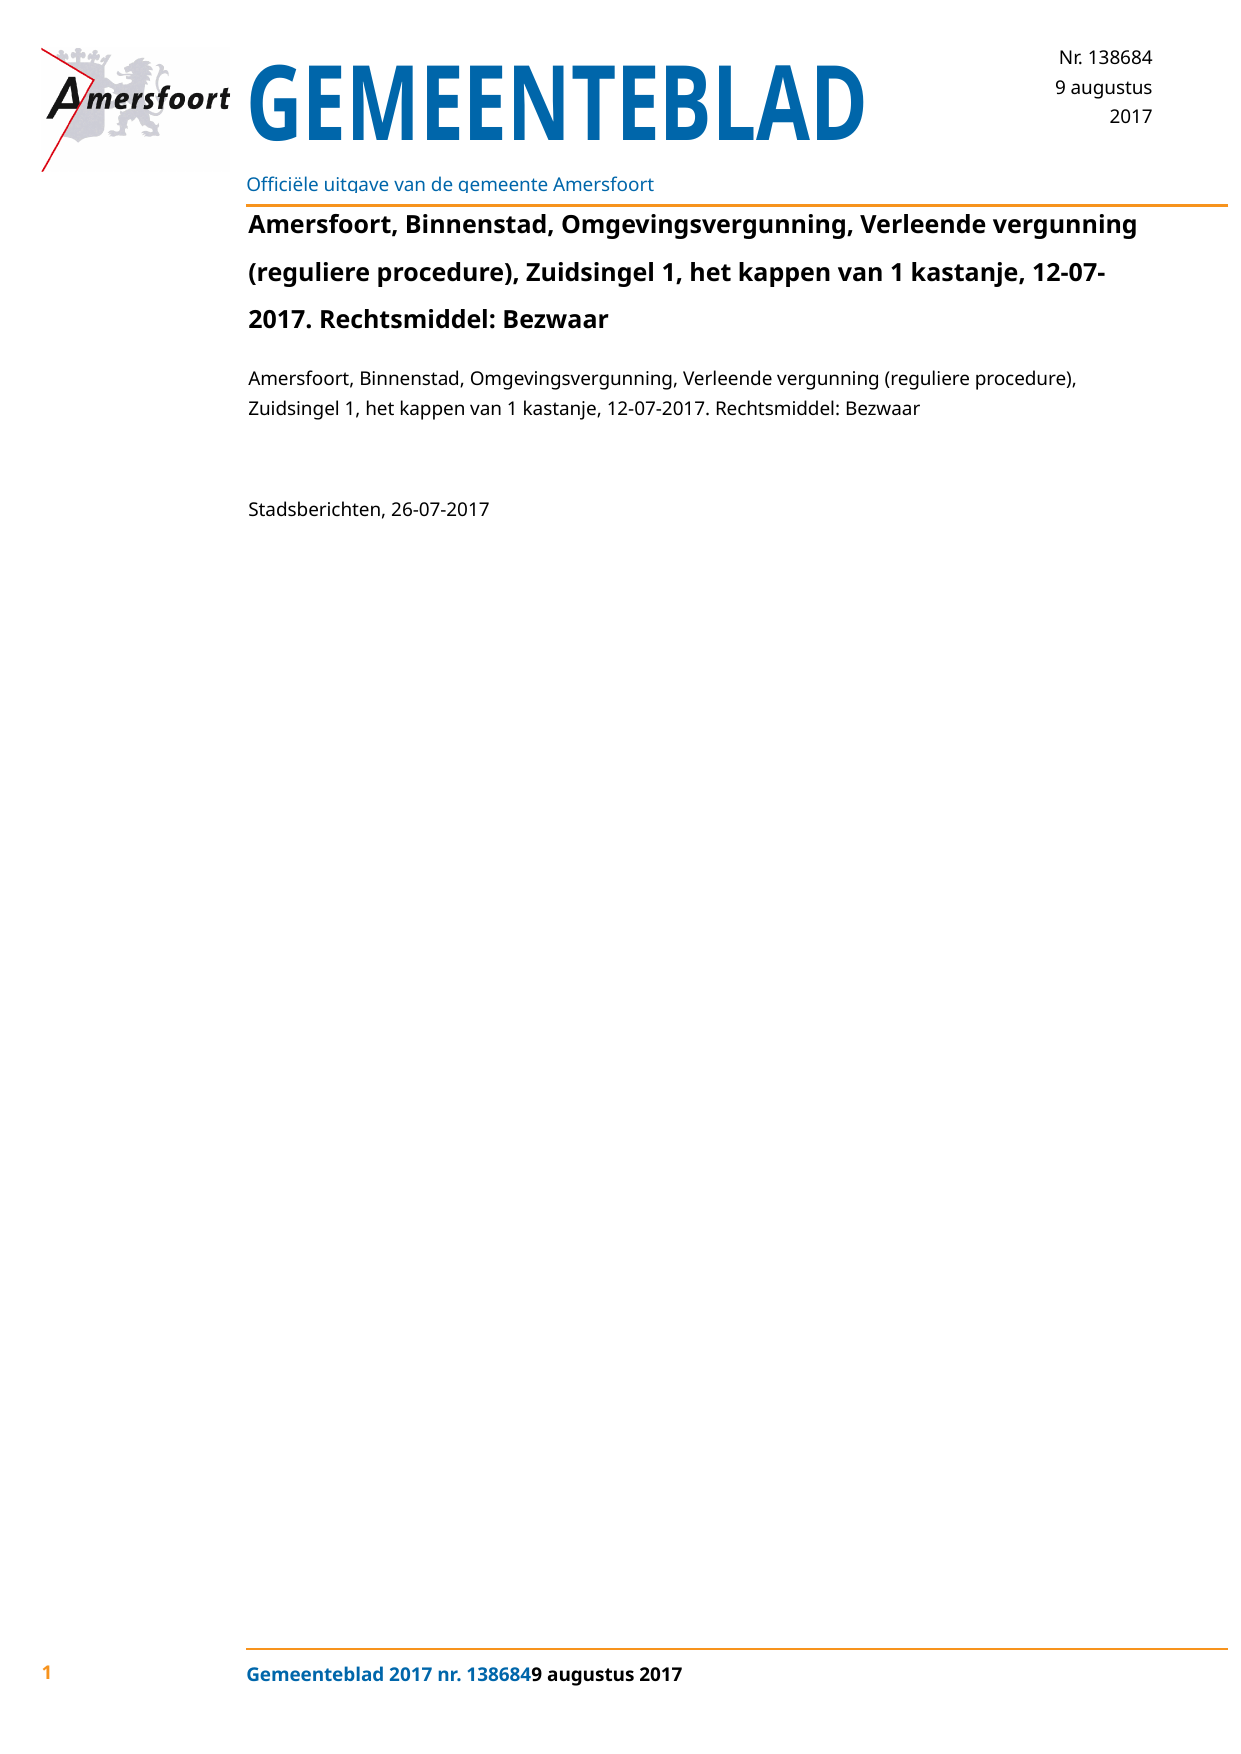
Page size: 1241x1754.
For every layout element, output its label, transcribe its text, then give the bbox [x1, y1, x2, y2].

text Stadsberichten, 26-07-2017 [248, 496, 1152, 522]
picture [41, 47, 231, 172]
text Amersfoort, Binnenstad, Omgevingsvergunning, Verleende vergunning (reguliere procedure), Zuidsingel 1, het kappen van 1 kastanje, 12-07-2017. Rechtsmiddel: Bezwaar [248, 207, 1152, 336]
text Amersfoort, Binnenstad, Omgevingsvergunning, Verleende vergunning (reguliere procedure), Zuidsingel 1, het kappen van 1 kastanje, 12-07-2017. Rechtsmiddel: Bezwaar [248, 366, 1152, 421]
